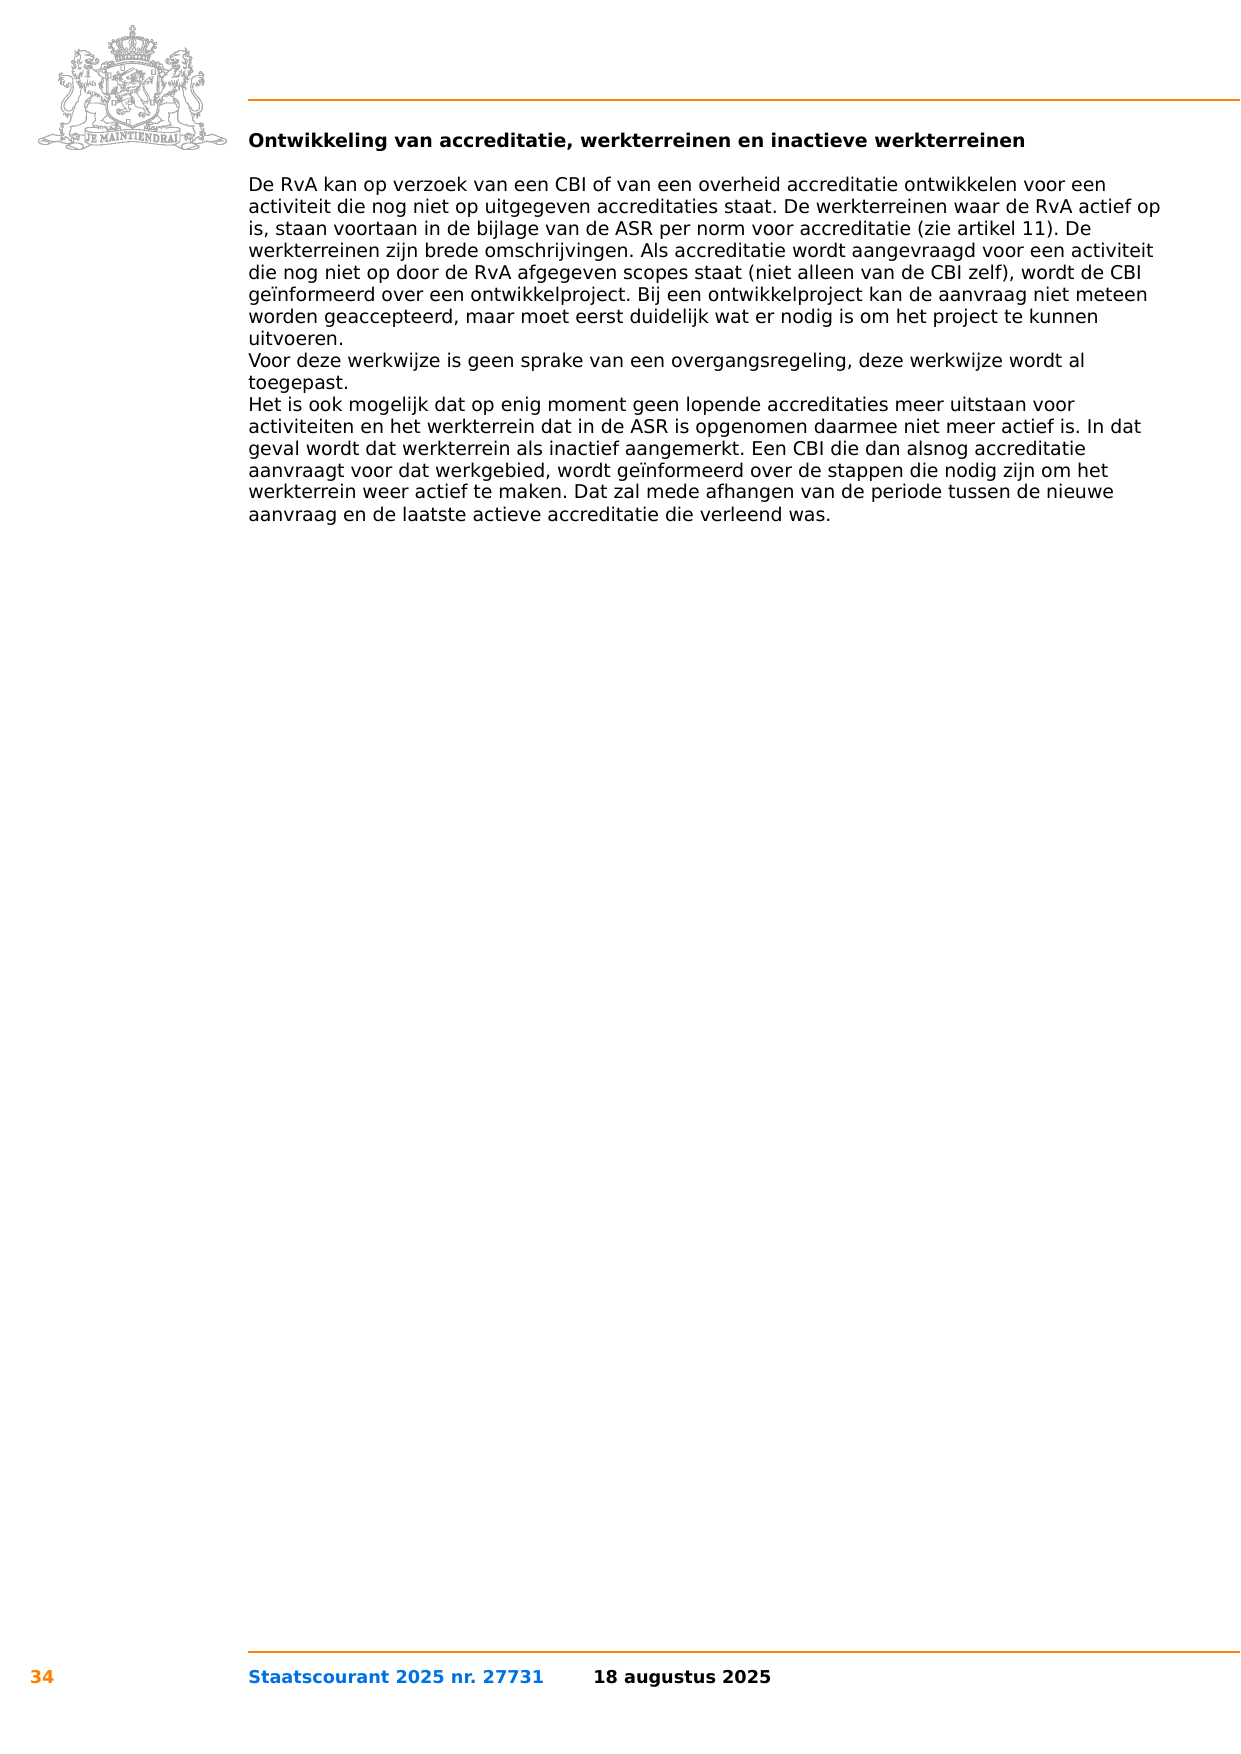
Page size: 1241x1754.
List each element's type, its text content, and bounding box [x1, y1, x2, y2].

text Voor deze werkwijze is geen sprake van een overgangsregeling, deze werkwijze wordt al toegepast. [248, 349, 1163, 393]
text Het is ook mogelijk dat op enig moment geen lopende accreditaties meer uitstaan voor activiteiten en het werkterrein dat in de ASR is opgenomen daarmee niet meer actief is. In dat geval wordt dat werkterrein als inactief aangemerkt. Een CBI die dan alsnog accreditatie aanvraagt voor dat werkgebied, wordt geïnformeerd over de stappen die nodig zijn om het werkterrein weer actief te maken. Dat zal mede afhangen van de periode tussen de nieuwe aanvraag en de laatste actieve accreditatie die verleend was. [248, 393, 1163, 525]
subtitle Ontwikkeling van accreditatie, werkterreinen en inactieve werkterreinen [248, 130, 1163, 152]
text De RvA kan op verzoek van een CBI of van een overheid accreditatie ontwikkelen voor een activiteit die nog niet op uitgegeven accreditaties staat. De werkterreinen waar de RvA actief op is, staan voortaan in de bijlage van de ASR per norm voor accreditatie (zie artikel 11). De werkterreinen zijn brede omschrijvingen. Als accreditatie wordt aangevraagd voor een activiteit die nog niet op door de RvA afgegeven scopes staat (niet alleen van de CBI zelf), wordt de CBI geïnformeerd over een ontwikkelproject. Bij een ontwikkelproject kan de aanvraag niet meteen worden geaccepteerd, maar moet eerst duidelijk wat er nodig is om het project te kunnen uitvoeren. [248, 174, 1163, 349]
picture [38, 25, 227, 150]
